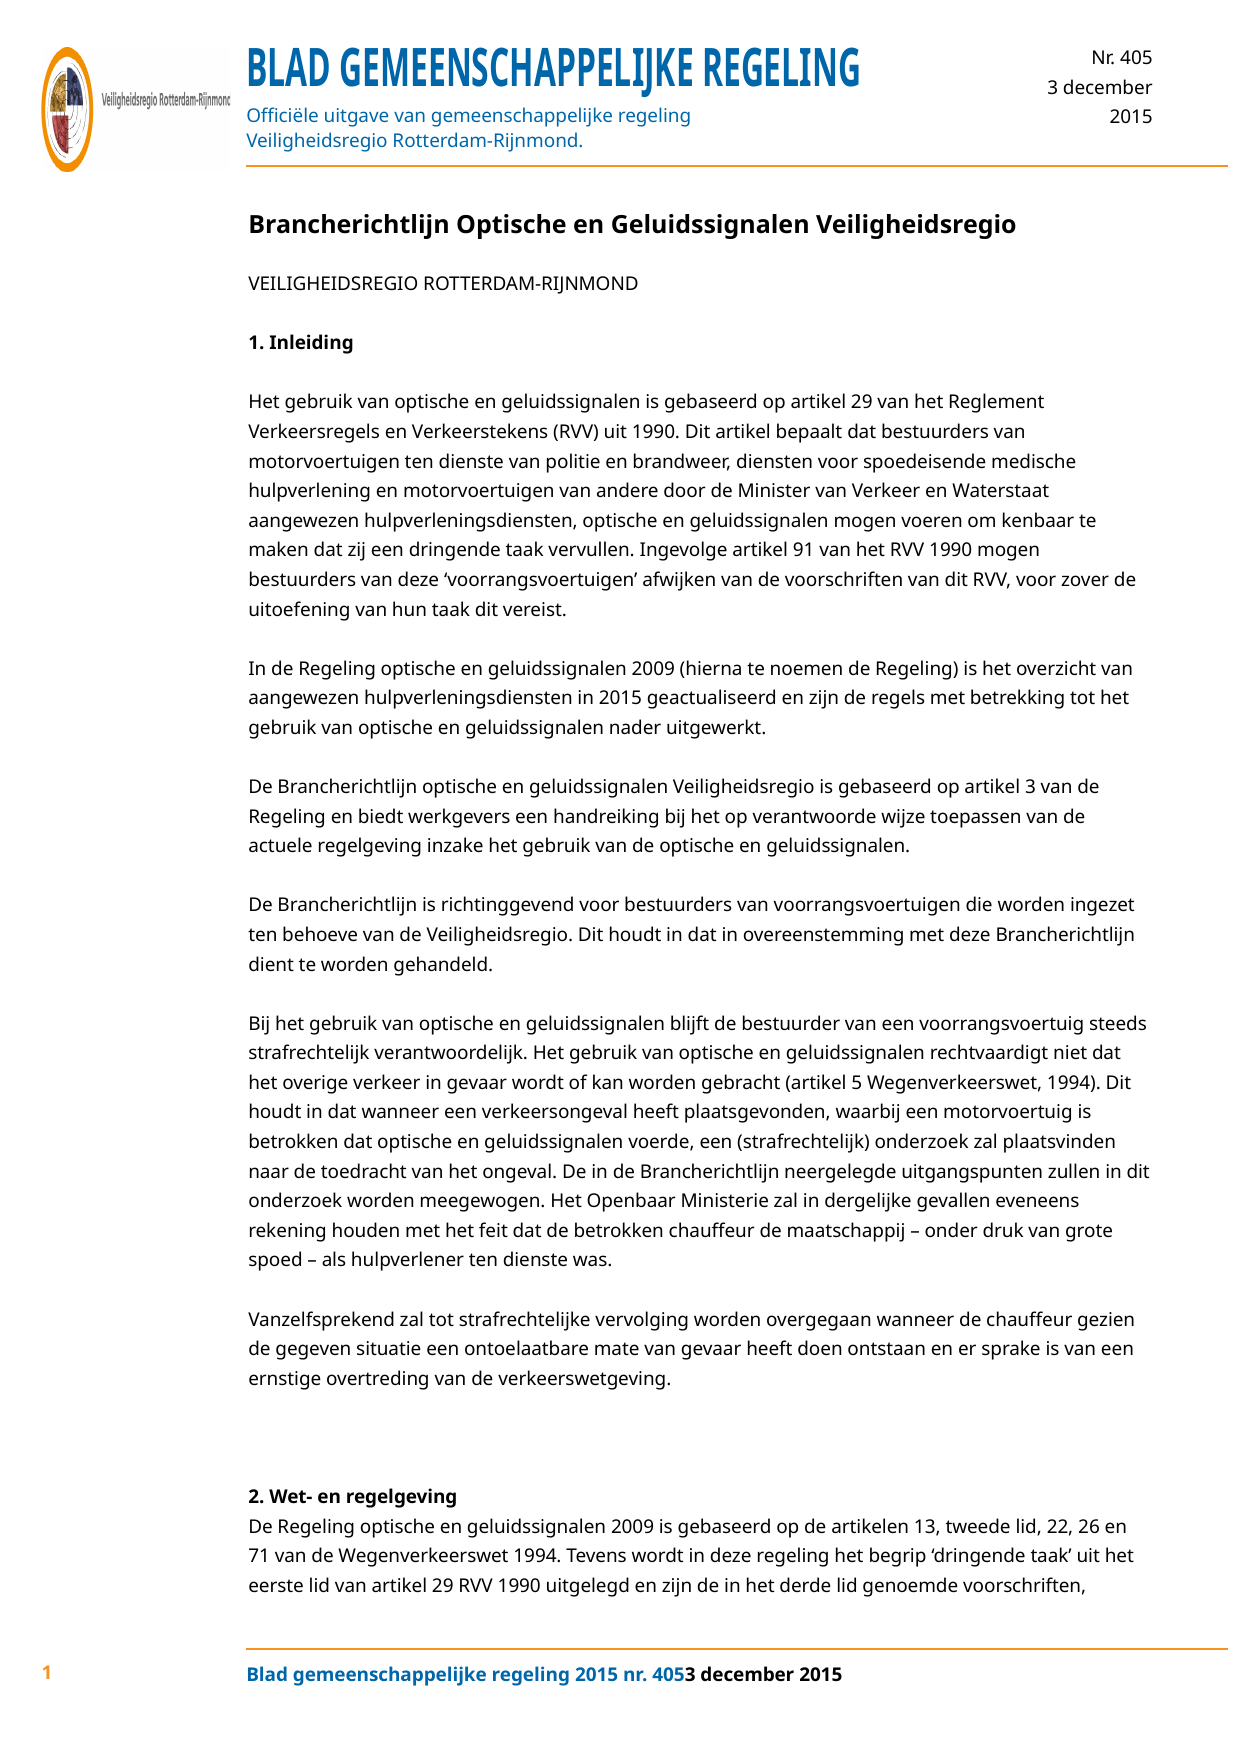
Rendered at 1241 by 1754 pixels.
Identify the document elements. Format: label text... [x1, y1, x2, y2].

text De Brancherichtlijn is richtinggevend voor bestuurders van voorrangsvoertuigen die worden ingezet ten behoeve van de Veiligheidsregio. Dit houdt in dat in overeenstemming met deze Brancherichtlijn dient te worden gehandeld. [248, 892, 1152, 976]
text Het gebruik van optische en geluidssignalen is gebaseerd op artikel 29 van het Reglement Verkeersregels en Verkeerstekens (RVV) uit 1990. Dit artikel bepaalt dat bestuurders van motorvoertuigen ten dienste van politie en brandweer, diensten voor spoedeisende medische hulpverlening en motorvoertuigen van andere door de Minister van Verkeer en Waterstaat aangewezen hulpverleningsdiensten, optische en geluidssignalen mogen voeren om kenbaar te maken dat zij een dringende taak vervullen. Ingevolge artikel 91 van het RVV 1990 mogen bestuurders van deze ‘voorrangsvoertuigen’ afwijken van de voorschriften van dit RVV, voor zover de uitoefening van hun taak dit vereist. [248, 389, 1152, 621]
text Brancherichtlijn Optische en Geluidssignalen Veiligheidsregio [248, 207, 1152, 241]
text Vanzelfsprekend zal tot strafrechtelijke vervolging worden overgegaan wanneer de chauffeur gezien de gegeven situatie een ontoelaatbare mate van gevaar heeft doen ontstaan en er sprake is van een ernstige overtreding van de verkeerswetgeving. [248, 1306, 1152, 1391]
text Bij het gebruik van optische en geluidssignalen blijft de bestuurder van een voorrangsvoertuig steeds strafrechtelijk verantwoordelijk. Het gebruik van optische en geluidssignalen rechtvaardigt niet dat het overige verkeer in gevaar wordt of kan worden gebracht (artikel 5 Wegenverkeerswet, 1994). Dit houdt in dat wanneer een verkeersongeval heeft plaatsgevonden, waarbij een motorvoertuig is betrokken dat optische en geluidssignalen voerde, een (strafrechtelijk) onderzoek zal plaatsvinden naar de toedracht van het ongeval. De in de Brancherichtlijn neergelegde uitgangspunten zullen in dit onderzoek worden meegewogen. Het Openbaar Ministerie zal in dergelijke gevallen eveneens rekening houden met het feit dat de betrokken chauffeur de maatschappij – onder druk van grote spoed – als hulpverlener ten dienste was. [248, 1010, 1152, 1272]
picture [41, 47, 231, 172]
text De Brancherichtlijn optische en geluidssignalen Veiligheidsregio is gebaseerd op artikel 3 van de Regeling en biedt werkgevers een handreiking bij het op verantwoorde wijze toepassen van de actuele regelgeving inzake het gebruik van de optische en geluidssignalen. [248, 773, 1152, 858]
text 1. Inleiding [248, 329, 1152, 355]
text In de Regeling optische en geluidssignalen 2009 (hierna te noemen de Regeling) is het overzicht van aangewezen hulpverleningsdiensten in 2015 geactualiseerd en zijn de regels met betrekking tot het gebruik van optische en geluidssignalen nader uitgewerkt. [248, 655, 1152, 740]
text 2. Wet- en regelgeving [248, 1483, 1152, 1509]
text VEILIGHEIDSREGIO ROTTERDAM-RIJNMOND [248, 270, 1152, 296]
text De Regeling optische en geluidssignalen 2009 is gebaseerd op de artikelen 13, tweede lid, 22, 26 en 71 van de Wegenverkeerswet 1994. Tevens wordt in deze regeling het begrip ‘dringende taak’ uit het eerste lid van artikel 29 RVV 1990 uitgelegd en zijn de in het derde lid genoemde voorschriften, [248, 1513, 1152, 1598]
